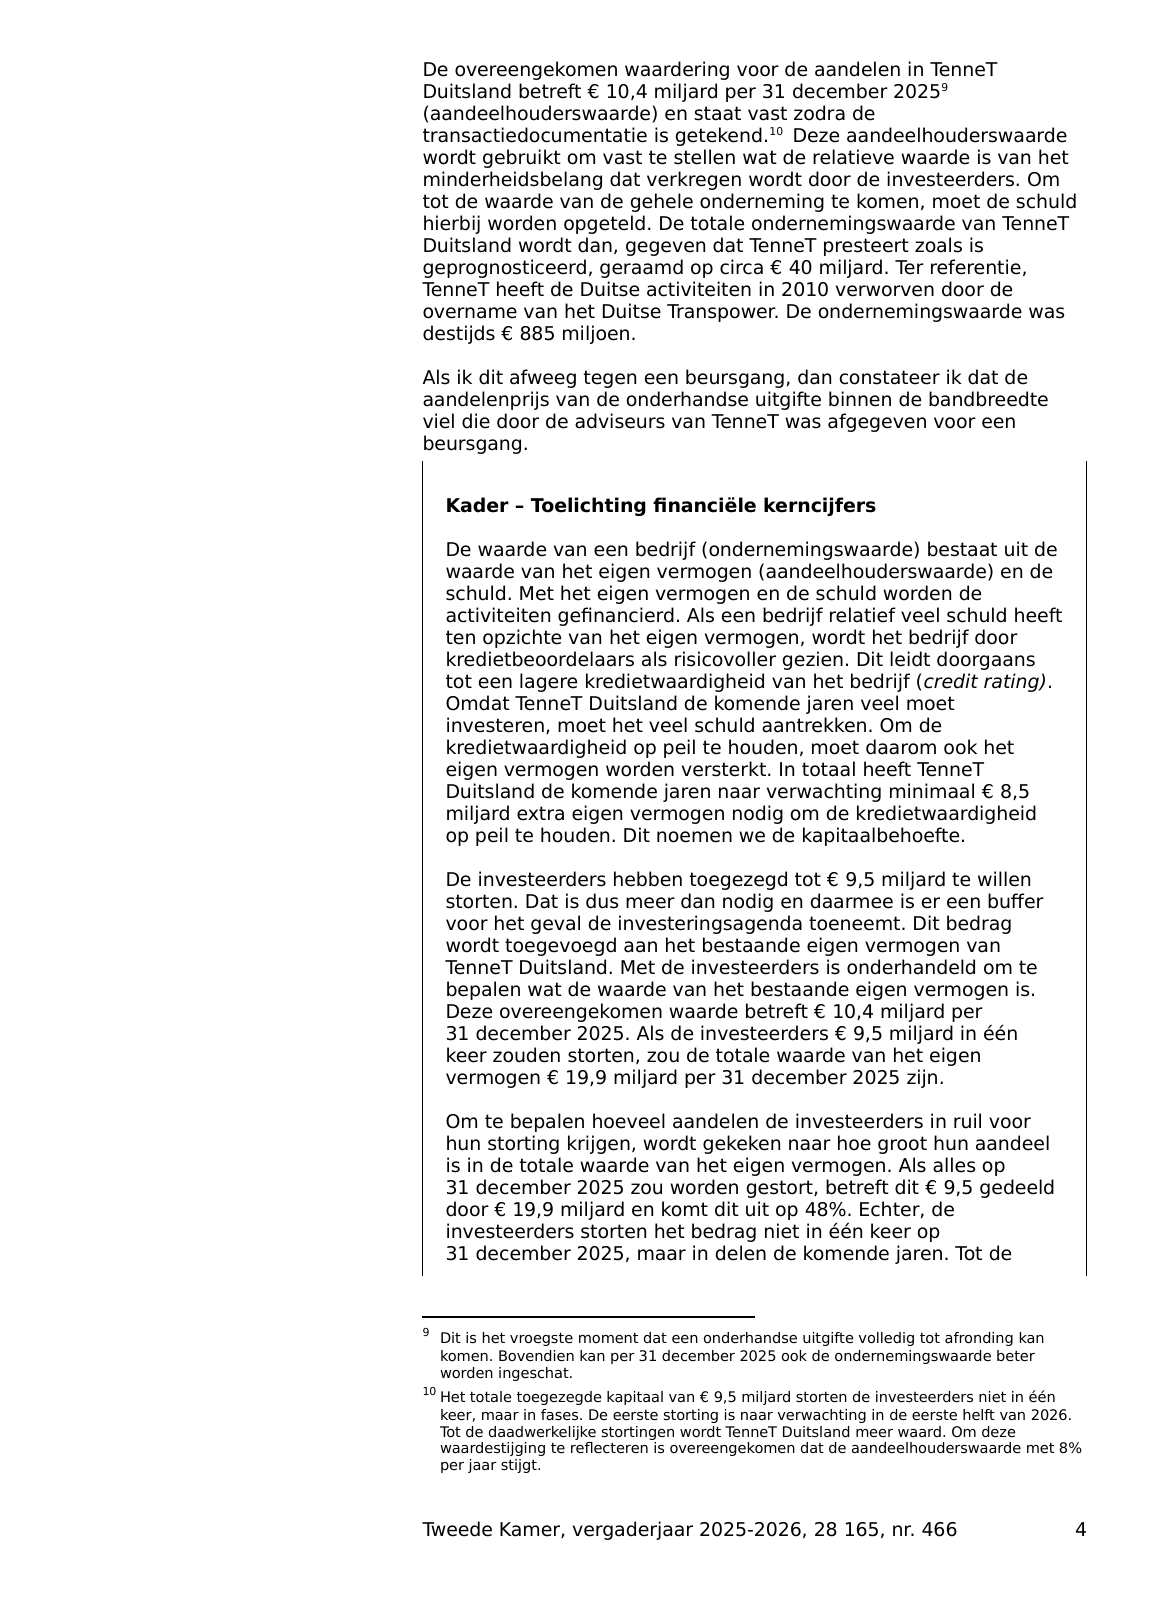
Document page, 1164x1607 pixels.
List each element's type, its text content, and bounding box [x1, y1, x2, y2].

table_header Kader – Toelichting financiële kerncijfers De waarde van een bedrijf (ondernemingswaarde) bestaat uit de waarde van het eigen vermogen (aandeelhouderswaarde) en de schuld. Met het eigen vermogen en de schuld worden de activiteiten gefinancierd. Als een bedrijf relatief veel schuld heeft ten opzichte van het eigen vermogen, wordt het bedrijf door kredietbeoordelaars als risicovoller gezien. Dit leidt doorgaans tot een lagere kredietwaardigheid van het bedrijf (credit rating). Omdat TenneT Duitsland de komende jaren veel moet investeren, moet het veel schuld aantrekken. Om de kredietwaardigheid op peil te houden, moet daarom ook het eigen vermogen worden versterkt. In totaal heeft TenneT Duitsland de komende jaren naar verwachting minimaal € 8,5 miljard extra eigen vermogen nodig om de kredietwaardigheid op peil te houden. Dit noemen we de kapitaalbehoefte. De investeerders hebben toegezegd tot € 9,5 miljard te willen storten. Dat is dus meer dan nodig en daarmee is er een buffer voor het geval de investeringsagenda toeneemt. Dit bedrag wordt toegevoegd aan het bestaande eigen vermogen van TenneT Duitsland. Met de investeerders is onderhandeld om te bepalen wat de waarde van het bestaande eigen vermogen is. Deze overeengekomen waarde betreft € 10,4 miljard per 31 december 2025. Als de investeerders € 9,5 miljard in één keer zouden storten, zou de totale waarde van het eigen vermogen € 19,9 miljard per 31 december 2025 zijn. Om te bepalen hoeveel aandelen de investeerders in ruil voor hun storting krijgen, wordt gekeken naar hoe groot hun aandeel is in de totale waarde van het eigen vermogen. Als alles op 31 december 2025 zou worden gestort, betreft dit € 9,5 gedeeld door € 19,9 miljard en komt dit uit op 48%. Echter, de investeerders storten het bedrag niet in één keer op 31 december 2025, maar in delen de komende jaren. Tot de [423, 461, 1086, 1276]
text De overeengekomen waardering voor de aandelen in TenneT Duitsland betreft € 10,4 miljard per 31 december 2025 (aandeelhouderswaarde) en staat vast zodra de transactiedocumentatie is getekend. Deze aandeelhouderswaarde wordt gebruikt om vast te stellen wat de relatieve waarde is van het minderheidsbelang dat verkregen wordt door de investeerders. Om tot de waarde van de gehele onderneming te komen, moet de schuld hierbij worden opgeteld. De totale ondernemingswaarde van TenneT Duitsland wordt dan, gegeven dat TenneT presteert zoals is geprognosticeerd, geraamd op circa € 40 miljard. Ter referentie, TenneT heeft de Duitse activiteiten in 2010 verworven door de overname van het Duitse Transpower. De ondernemingswaarde was destijds € 885 miljoen. [422, 59, 1087, 345]
text Het totale toegezegde kapitaal van € 9,5 miljard storten de investeerders niet in één keer, maar in fases. De eerste storting is naar verwachting in de eerste helft van 2026. Tot de daadwerkelijke stortingen wordt TenneT Duitsland meer waard. Om deze waardestijging te reflecteren is overeengekomen dat de aandeelhouderswaarde met 8% per jaar stijgt. [422, 1385, 1087, 1474]
text Dit is het vroegste moment dat een onderhandse uitgifte volledig tot afronding kan komen. Bovendien kan per 31 december 2025 ook de ondernemingswaarde beter worden ingeschat. [422, 1326, 1087, 1382]
text Als ik dit afweeg tegen een beursgang, dan constateer ik dat de aandelenprijs van de onderhandse uitgifte binnen de bandbreedte viel die door de adviseurs van TenneT was afgegeven voor een beursgang. [422, 367, 1087, 455]
